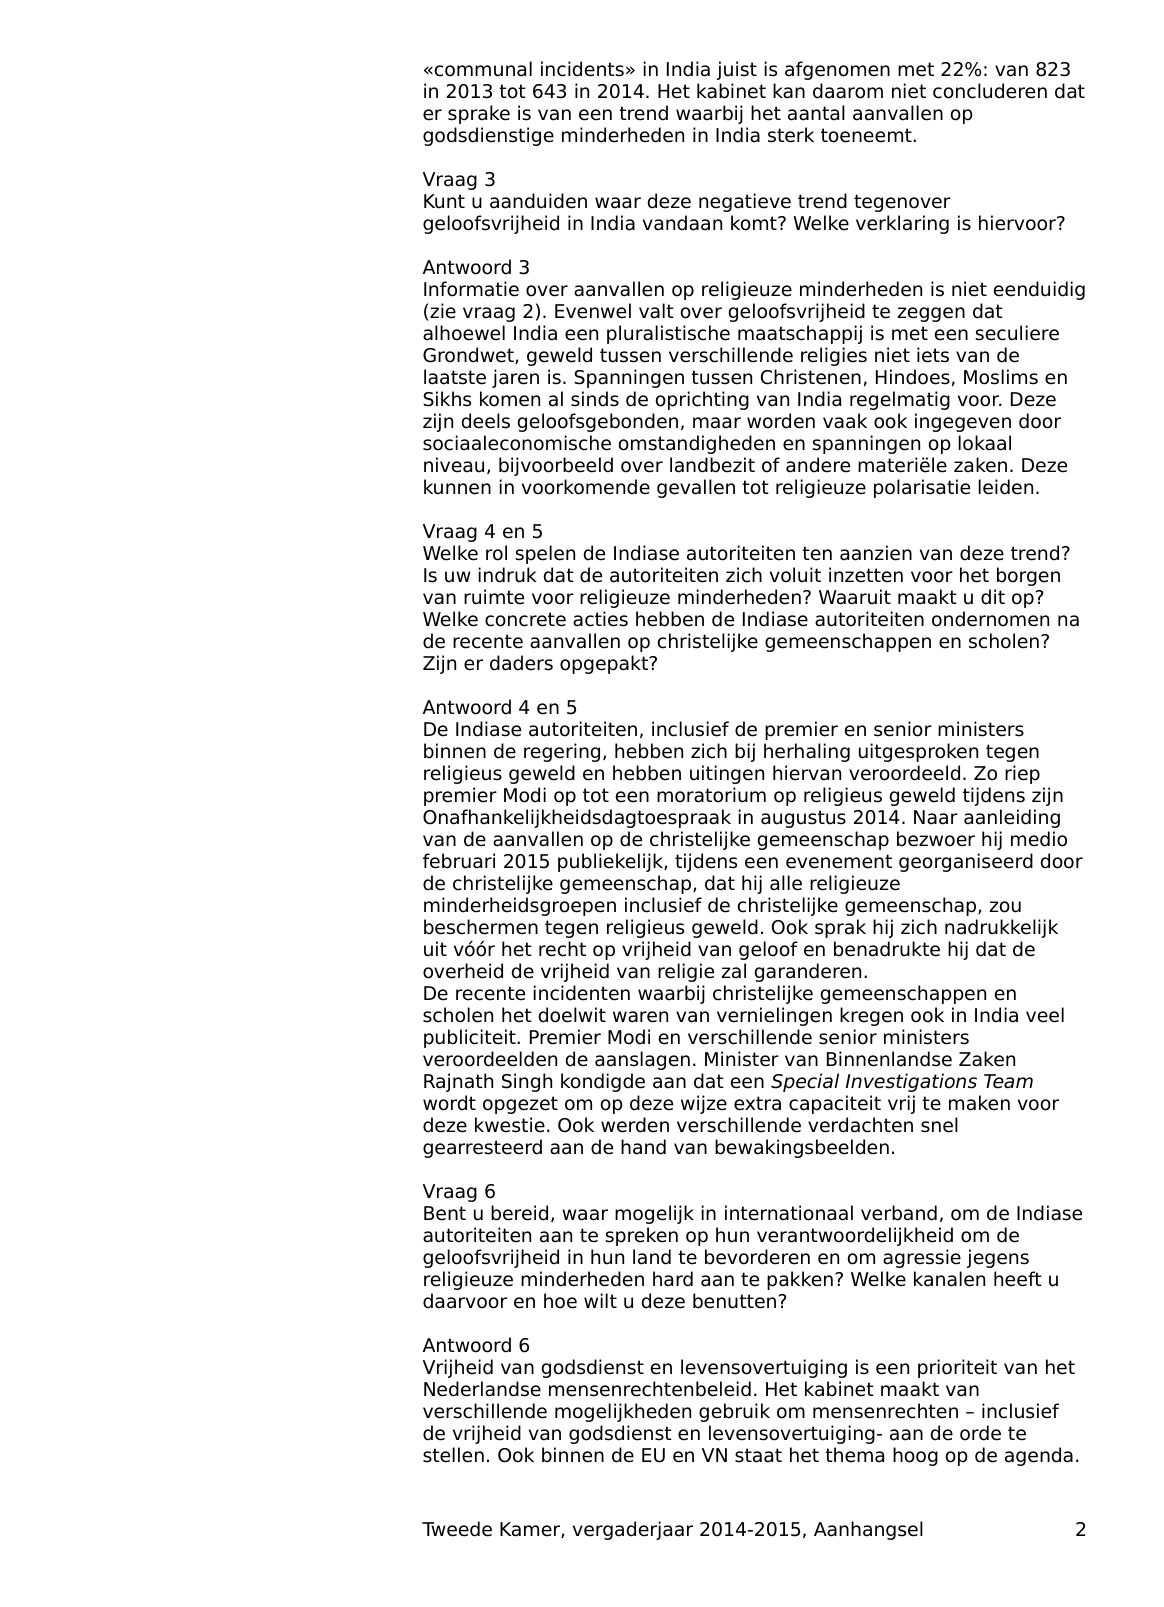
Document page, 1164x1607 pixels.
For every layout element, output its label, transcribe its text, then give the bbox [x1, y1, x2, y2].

text Welke rol spelen de Indiase autoriteiten ten aanzien van deze trend? Is uw indruk dat de autoriteiten zich voluit inzetten voor het borgen van ruimte voor religieuze minderheden? Waaruit maakt u dit op? [422, 543, 1087, 609]
text Kunt u aanduiden waar deze negatieve trend tegenover geloofsvrijheid in India vandaan komt? Welke verklaring is hiervoor? [422, 191, 1087, 235]
text Bent u bereid, waar mogelijk in internationaal verband, om de Indiase autoriteiten aan te spreken op hun verantwoordelijkheid om de geloofsvrijheid in hun land te bevorderen en om agressie jegens religieuze minderheden hard aan te pakken? Welke kanalen heeft u daarvoor en hoe wilt u deze benutten? [422, 1203, 1087, 1313]
text Antwoord 4 en 5 [422, 697, 1087, 719]
text Antwoord 6 [422, 1335, 1087, 1357]
text De recente incidenten waarbij christelijke gemeenschappen en scholen het doelwit waren van vernielingen kregen ook in India veel publiciteit. Premier Modi en verschillende senior ministers veroordeelden de aanslagen. Minister van Binnenlandse Zaken Rajnath Singh kondigde aan dat een Special Investigations Team wordt opgezet om op deze wijze extra capaciteit vrij te maken voor deze kwestie. Ook werden verschillende verdachten snel gearresteerd aan de hand van bewakingsbeelden. [422, 983, 1087, 1159]
text Vraag 4 en 5 [422, 521, 1087, 543]
text De Indiase autoriteiten, inclusief de premier en senior ministers binnen de regering, hebben zich bij herhaling uitgesproken tegen religieus geweld en hebben uitingen hiervan veroordeeld. Zo riep premier Modi op tot een moratorium op religieus geweld tijdens zijn Onafhankelijkheidsdagtoespraak in augustus 2014. Naar aanleiding van de aanvallen op de christelijke gemeenschap bezwoer hij medio februari 2015 publiekelijk, tijdens een evenement georganiseerd door de christelijke gemeenschap, dat hij alle religieuze minderheidsgroepen inclusief de christelijke gemeenschap, zou beschermen tegen religieus geweld. Ook sprak hij zich nadrukkelijk uit vóór het recht op vrijheid van geloof en benadrukte hij dat de overheid de vrijheid van religie zal garanderen. [422, 719, 1087, 983]
text Antwoord 3 [422, 257, 1087, 279]
text Vraag 6 [422, 1181, 1087, 1203]
text Welke concrete acties hebben de Indiase autoriteiten ondernomen na de recente aanvallen op christelijke gemeenschappen en scholen? Zijn er daders opgepakt? [422, 609, 1087, 675]
text Informatie over aanvallen op religieuze minderheden is niet eenduidig (zie vraag 2). Evenwel valt over geloofsvrijheid te zeggen dat alhoewel India een pluralistische maatschappij is met een seculiere Grondwet, geweld tussen verschillende religies niet iets van de laatste jaren is. Spanningen tussen Christenen, Hindoes, Moslims en Sikhs komen al sinds de oprichting van India regelmatig voor. Deze zijn deels geloofsgebonden, maar worden vaak ook ingegeven door sociaaleconomische omstandigheden en spanningen op lokaal niveau, bijvoorbeeld over landbezit of andere materiële zaken. Deze kunnen in voorkomende gevallen tot religieuze polarisatie leiden. [422, 279, 1087, 499]
text Vrijheid van godsdienst en levensovertuiging is een prioriteit van het Nederlandse mensenrechtenbeleid. Het kabinet maakt van verschillende mogelijkheden gebruik om mensenrechten – inclusief de vrijheid van godsdienst en levensovertuiging- aan de orde te stellen. Ook binnen de EU en VN staat het thema hoog op de agenda. [422, 1357, 1087, 1467]
text Vraag 3 [422, 169, 1087, 191]
text «communal incidents» in India juist is afgenomen met 22%: van 823 in 2013 tot 643 in 2014. Het kabinet kan daarom niet concluderen dat er sprake is van een trend waarbij het aantal aanvallen op godsdienstige minderheden in India sterk toeneemt. [422, 59, 1087, 147]
